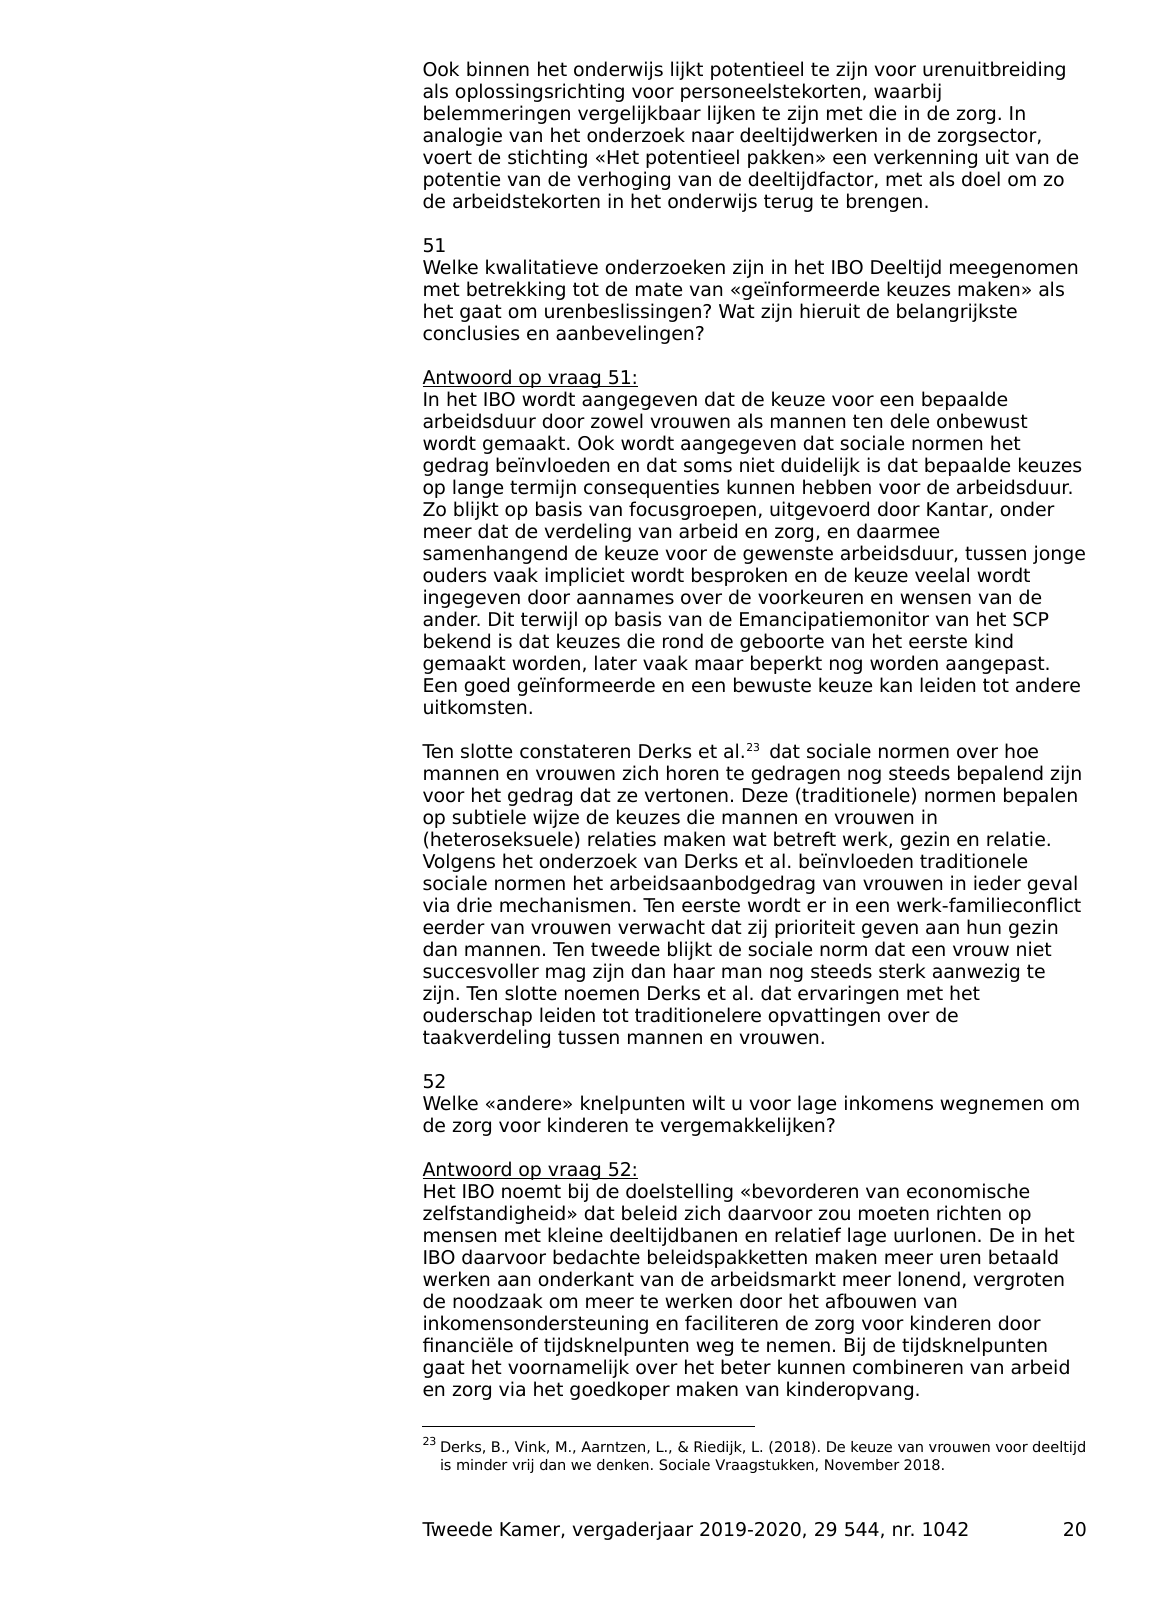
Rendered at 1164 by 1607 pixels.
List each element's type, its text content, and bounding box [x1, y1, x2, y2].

text Ook binnen het onderwijs lijkt potentieel te zijn voor urenuitbreiding als oplossingsrichting voor personeelstekorten, waarbij belemmeringen vergelijkbaar lijken te zijn met die in de zorg. In analogie van het onderzoek naar deeltijdwerken in de zorgsector, voert de stichting «Het potentieel pakken» een verkenning uit van de potentie van de verhoging van de deeltijdfactor, met als doel om zo de arbeidstekorten in het onderwijs terug te brengen. [422, 59, 1087, 213]
text In het IBO wordt aangegeven dat de keuze voor een bepaalde arbeidsduur door zowel vrouwen als mannen ten dele onbewust wordt gemaakt. Ook wordt aangegeven dat sociale normen het gedrag beïnvloeden en dat soms niet duidelijk is dat bepaalde keuzes op lange termijn consequenties kunnen hebben voor de arbeidsduur. Zo blijkt op basis van focusgroepen, uitgevoerd door Kantar, onder meer dat de verdeling van arbeid en zorg, en daarmee samenhangend de keuze voor de gewenste arbeidsduur, tussen jonge ouders vaak impliciet wordt besproken en de keuze veelal wordt ingegeven door aannames over de voorkeuren en wensen van de ander. Dit terwijl op basis van de Emancipatiemonitor van het SCP bekend is dat keuzes die rond de geboorte van het eerste kind gemaakt worden, later vaak maar beperkt nog worden aangepast. Een goed geïnformeerde en een bewuste keuze kan leiden tot andere uitkomsten. [422, 389, 1087, 719]
text Welke kwalitatieve onderzoeken zijn in het IBO Deeltijd meegenomen met betrekking tot de mate van «geïnformeerde keuzes maken» als het gaat om urenbeslissingen? Wat zijn hieruit de belangrijkste conclusies en aanbevelingen? [422, 257, 1087, 345]
text Ten slotte constateren Derks et al. dat sociale normen over hoe mannen en vrouwen zich horen te gedragen nog steeds bepalend zijn voor het gedrag dat ze vertonen. Deze (traditionele) normen bepalen op subtiele wijze de keuzes die mannen en vrouwen in (heteroseksuele) relaties maken wat betreft werk, gezin en relatie. Volgens het onderzoek van Derks et al. beïnvloeden traditionele sociale normen het arbeidsaanbodgedrag van vrouwen in ieder geval via drie mechanismen. Ten eerste wordt er in een werk-familieconflict eerder van vrouwen verwacht dat zij prioriteit geven aan hun gezin dan mannen. Ten tweede blijkt de sociale norm dat een vrouw niet succesvoller mag zijn dan haar man nog steeds sterk aanwezig te zijn. Ten slotte noemen Derks et al. dat ervaringen met het ouderschap leiden tot traditionelere opvattingen over de taakverdeling tussen mannen en vrouwen. [422, 741, 1087, 1049]
text Derks, B., Vink, M., Aarntzen, L., & Riedijk, L. (2018). De keuze van vrouwen voor deeltijd is minder vrij dan we denken. Sociale Vraagstukken, November 2018. [422, 1435, 1087, 1474]
text Het IBO noemt bij de doelstelling «bevorderen van economische zelfstandigheid» dat beleid zich daarvoor zou moeten richten op mensen met kleine deeltijdbanen en relatief lage uurlonen. De in het IBO daarvoor bedachte beleidspakketten maken meer uren betaald werken aan onderkant van de arbeidsmarkt meer lonend, vergroten de noodzaak om meer te werken door het afbouwen van inkomensondersteuning en faciliteren de zorg voor kinderen door financiële of tijdsknelpunten weg te nemen. Bij de tijdsknelpunten gaat het voornamelijk over het beter kunnen combineren van arbeid en zorg via het goedkoper maken van kinderopvang. [422, 1181, 1087, 1401]
text Welke «andere» knelpunten wilt u voor lage inkomens wegnemen om de zorg voor kinderen te vergemakkelijken? [422, 1093, 1087, 1137]
text 51 [422, 235, 1087, 257]
text Antwoord op vraag 51: [422, 367, 1087, 389]
text Antwoord op vraag 52: [422, 1159, 1087, 1181]
text 52 [422, 1071, 1087, 1093]
